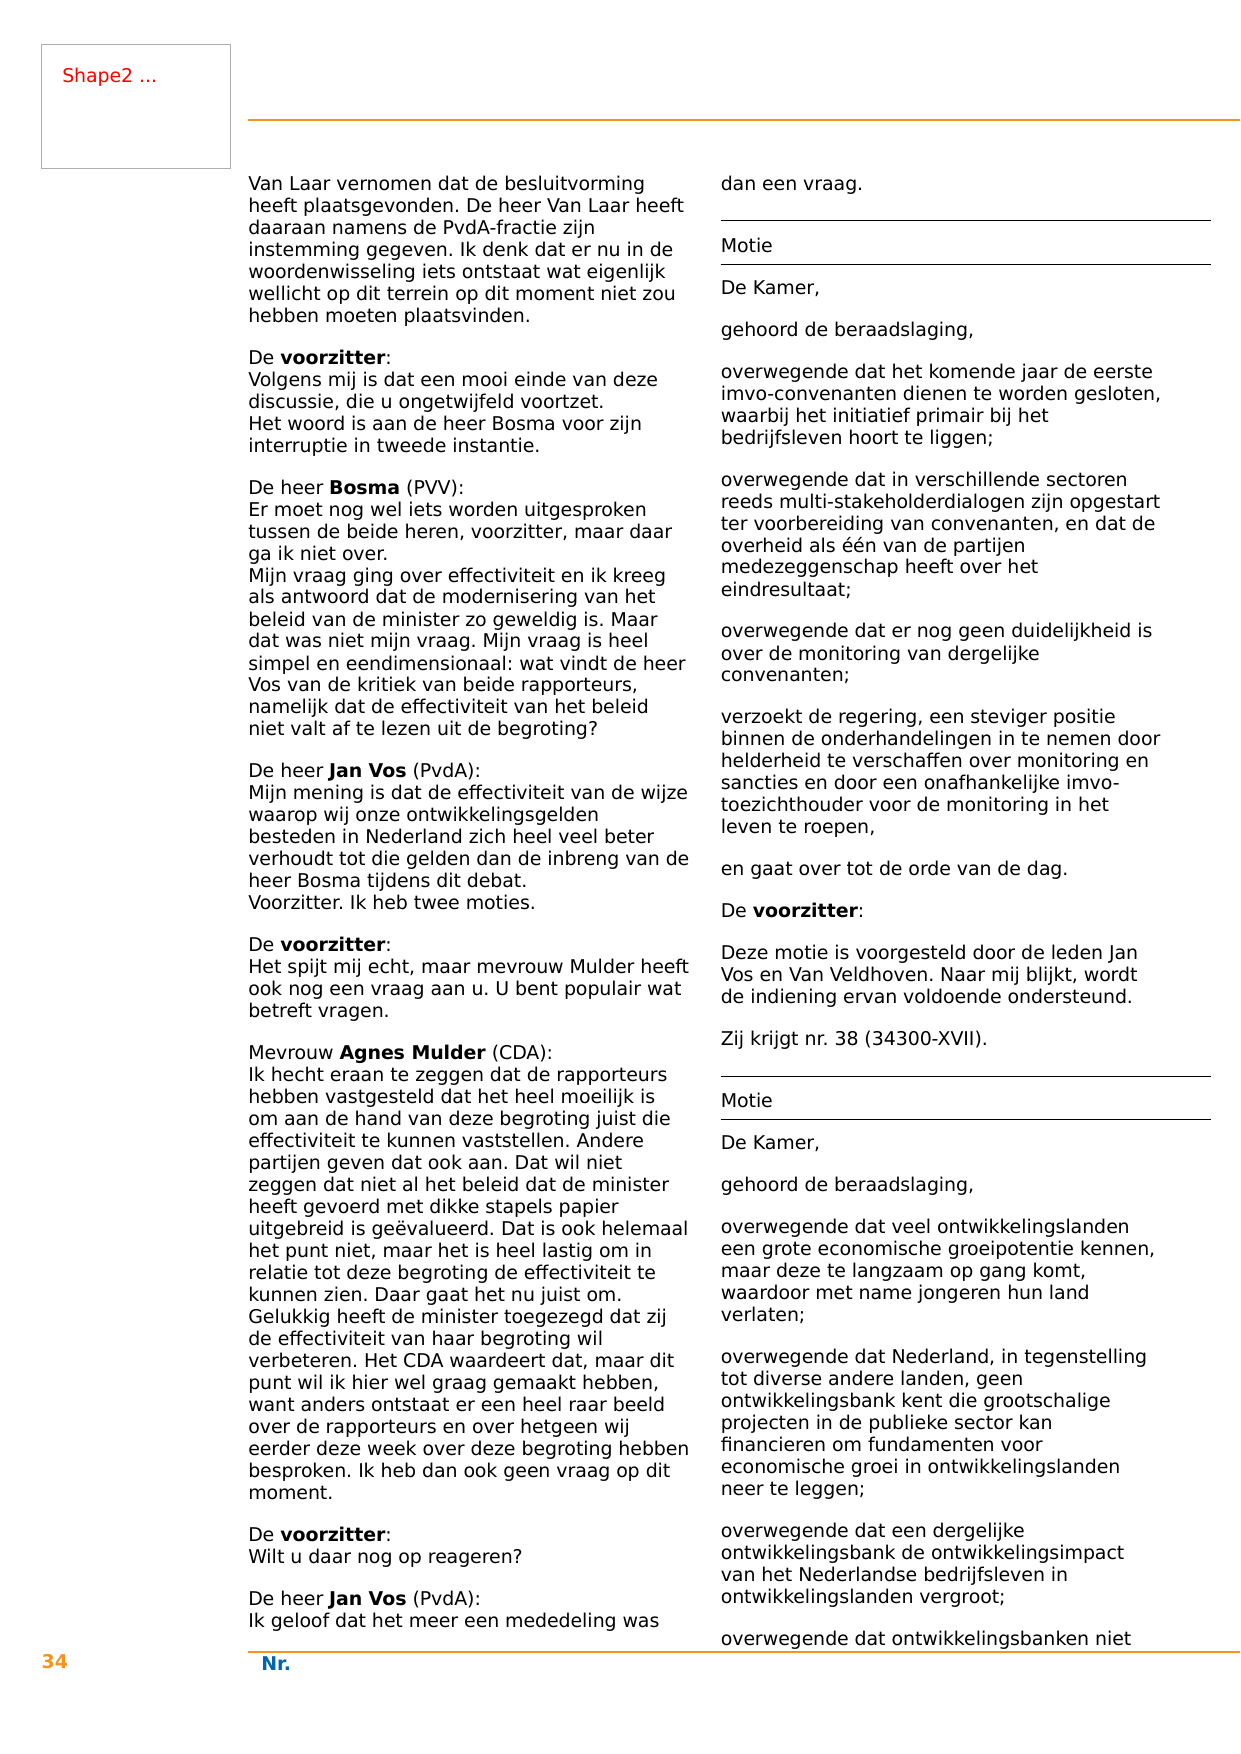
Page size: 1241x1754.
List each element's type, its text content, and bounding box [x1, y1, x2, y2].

text Mijn mening is dat de effectiviteit van de wijze waarop wij onze ontwikkelingsgelden besteden in Nederland zich heel veel beter verhoudt tot die gelden dan de inbreng van de heer Bosma tijdens dit debat. [248, 782, 691, 892]
text verzoekt de regering, een steviger positie binnen de onderhandelingen in te nemen door helderheid te verschaffen over monitoring en sancties en door een onafhankelijke imvo-toezichthouder voor de monitoring in het leven te roepen, [721, 706, 1163, 838]
text Ik geloof dat het meer een mededeling was [248, 1609, 691, 1632]
text De Kamer, [721, 277, 1163, 299]
text overwegende dat een dergelijke ontwikkelingsbank de ontwikkelingsimpact van het Nederlandse bedrijfsleven in ontwikkelingslanden vergroot; [721, 1520, 1163, 1608]
text Het spijt mij echt, maar mevrouw Mulder heeft ook nog een vraag aan u. U bent populair wat betreft vragen. [248, 956, 691, 1022]
text Het woord is aan de heer Bosma voor zijn interruptie in tweede instantie. [248, 413, 691, 457]
text overwegende dat het komende jaar de eerste imvo-convenanten dienen te worden gesloten, waarbij het initiatief primair bij het bedrijfsleven hoort te liggen; [721, 361, 1163, 448]
text Van Laar vernomen dat de besluitvorming heeft plaatsgevonden. De heer Van Laar heeft daaraan namens de PvdA-fractie zijn instemming gegeven. Ik denk dat er nu in de woordenwisseling iets ontstaat wat eigenlijk wellicht op dit terrein op dit moment niet zou hebben moeten plaatsvinden. [248, 173, 691, 327]
text De voorzitter: [721, 900, 1163, 922]
text De voorzitter: [248, 1524, 691, 1546]
text De Kamer, [721, 1132, 1163, 1154]
text overwegende dat veel ontwikkelingslanden een grote economische groeipotentie kennen, maar deze te langzaam op gang komt, waardoor met name jongeren hun land verlaten; [721, 1216, 1163, 1326]
text Zij krijgt nr. 38 (34300-XVII). [721, 1028, 1163, 1050]
text Mijn vraag ging over effectiviteit en ik kreeg als antwoord dat de modernisering van het beleid van de minister zo geweldig is. Maar dat was niet mijn vraag. Mijn vraag is heel simpel en eendimensionaal: wat vindt de heer Vos van de kritiek van beide rapporteurs, namelijk dat de effectiviteit van het beleid niet valt af te lezen uit de begroting? [248, 564, 691, 740]
text Motie [721, 1090, 1163, 1112]
text Wilt u daar nog op reageren? [248, 1546, 691, 1568]
text De voorzitter: [248, 347, 691, 369]
text Mevrouw Agnes Mulder (CDA): [248, 1042, 691, 1064]
text Ik hecht eraan te zeggen dat de rapporteurs hebben vastgesteld dat het heel moeilijk is om aan de hand van deze begroting juist die effectiviteit te kunnen vaststellen. Andere partijen geven dat ook aan. Dat wil niet zeggen dat niet al het beleid dat de minister heeft gevoerd met dikke stapels papier uitgebreid is geëvalueerd. Dat is ook helemaal het punt niet, maar het is heel lastig om in relatie tot deze begroting de effectiviteit te kunnen zien. Daar gaat het nu juist om. Gelukkig heeft de minister toegezegd dat zij de effectiviteit van haar begroting wil verbeteren. Het CDA waardeert dat, maar dit punt wil ik hier wel graag gemaakt hebben, want anders ontstaat er een heel raar beeld over de rapporteurs en over hetgeen wij eerder deze week over deze begroting hebben besproken. Ik heb dan ook geen vraag op dit moment. [248, 1064, 691, 1504]
text Volgens mij is dat een mooi einde van deze discussie, die u ongetwijfeld voortzet. [248, 369, 691, 413]
text overwegende dat ontwikkelingsbanken niet [721, 1628, 1163, 1649]
text overwegende dat Nederland, in tegenstelling tot diverse andere landen, geen ontwikkelingsbank kent die grootschalige projecten in de publieke sector kan financieren om fundamenten voor economische groei in ontwikkelingslanden neer te leggen; [721, 1346, 1163, 1500]
text Motie [721, 235, 1163, 257]
text gehoord de beraadslaging, [721, 1174, 1163, 1196]
text De voorzitter: [248, 934, 691, 956]
text overwegende dat er nog geen duidelijkheid is over de monitoring van dergelijke convenanten; [721, 620, 1163, 686]
text Voorzitter. Ik heb twee moties. [248, 892, 691, 914]
text gehoord de beraadslaging, [721, 319, 1163, 341]
text De heer Jan Vos (PvdA): [248, 760, 691, 782]
text en gaat over tot de orde van de dag. [721, 858, 1163, 880]
text dan een vraag. [721, 173, 1163, 195]
text De heer Bosma (PVV): [248, 477, 691, 498]
text overwegende dat in verschillende sectoren reeds multi-stakeholderdialogen zijn opgestart ter voorbereiding van convenanten, en dat de overheid als één van de partijen medezeggenschap heeft over het eindresultaat; [721, 468, 1163, 600]
text De heer Jan Vos (PvdA): [248, 1588, 691, 1609]
text Deze motie is voorgesteld door de leden Jan Vos en Van Veldhoven. Naar mij blijkt, wordt de indiening ervan voldoende ondersteund. [721, 942, 1163, 1008]
text Er moet nog wel iets worden uitgesproken tussen de beide heren, voorzitter, maar daar ga ik niet over. [248, 498, 691, 564]
